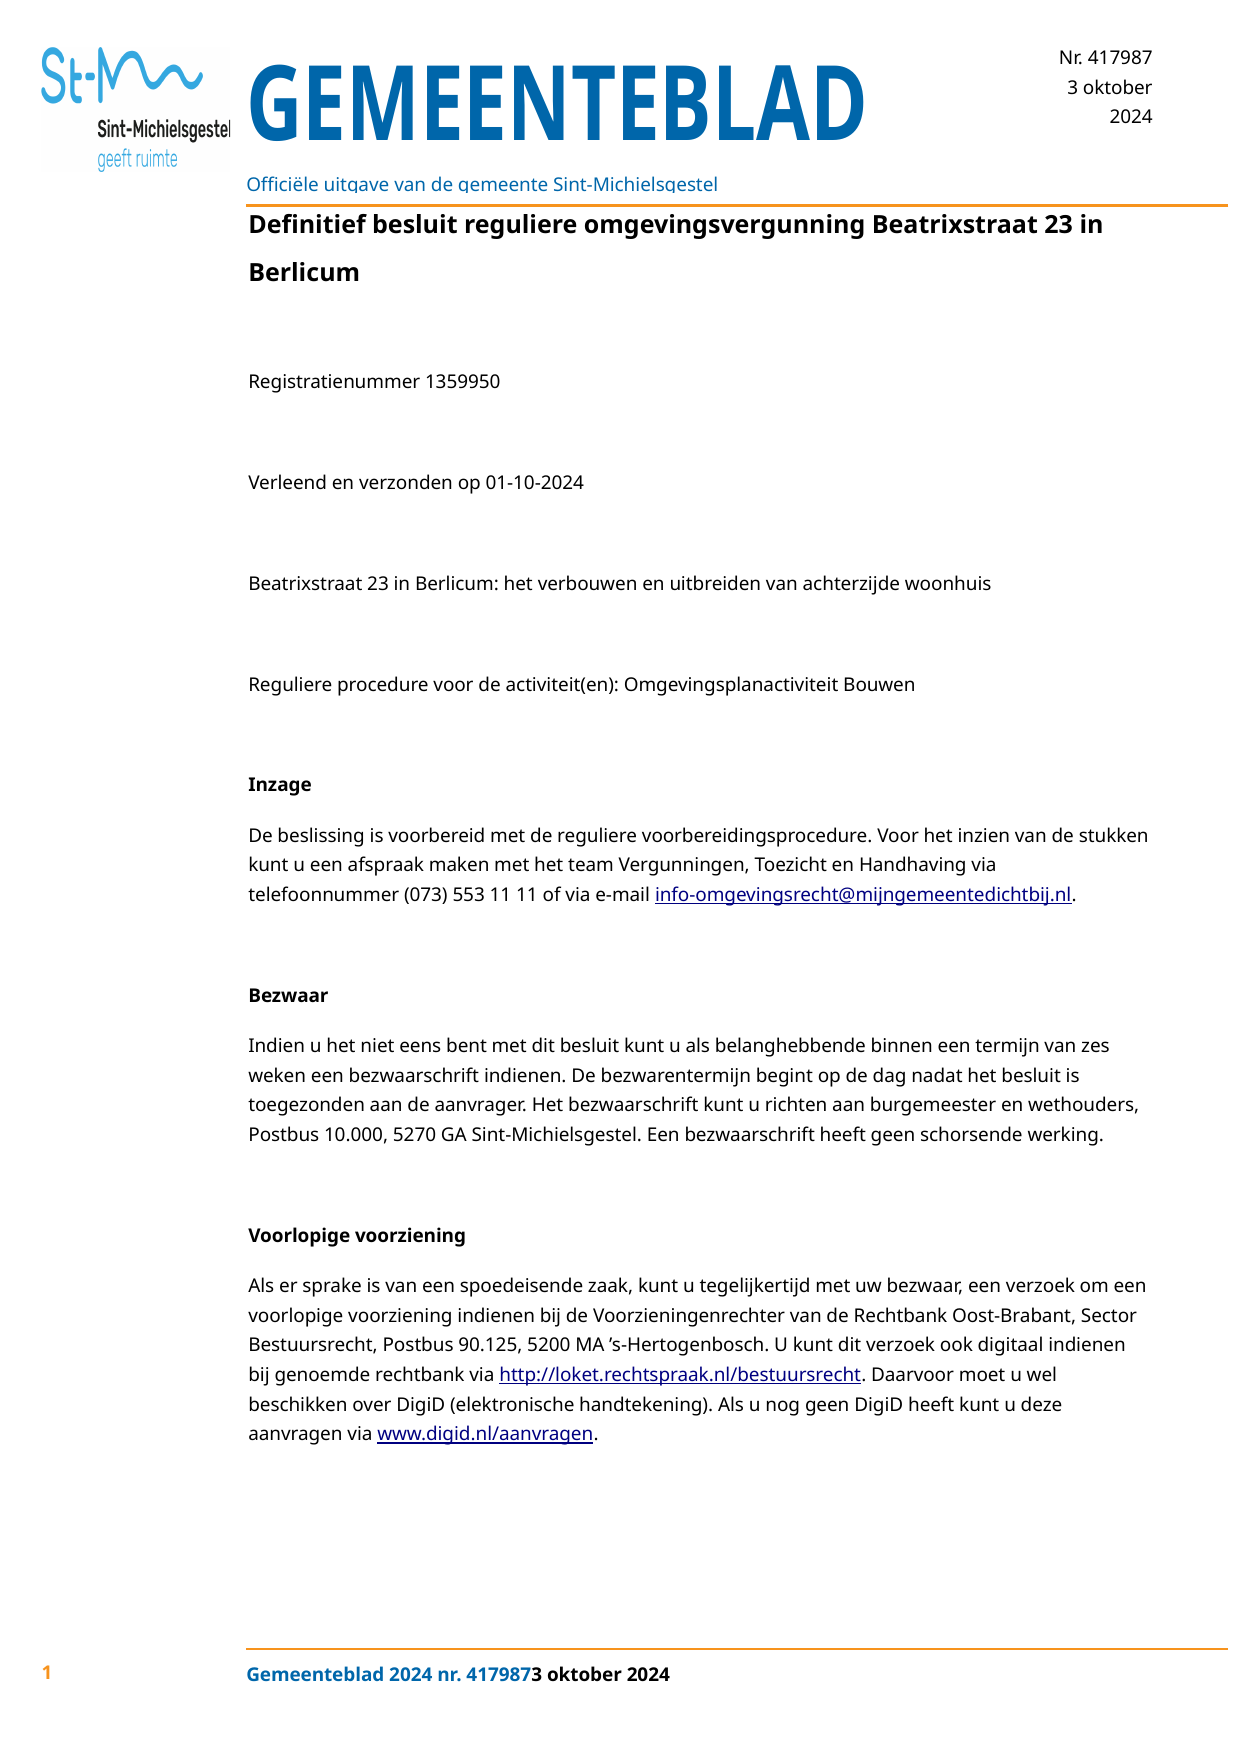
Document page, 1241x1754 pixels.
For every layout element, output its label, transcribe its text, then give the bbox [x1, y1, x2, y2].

text Reguliere procedure voor de activiteit(en): Omgevingsplanactiviteit Bouwen [248, 671, 1152, 697]
text Registratienummer 1359950 [248, 368, 1152, 394]
text Bezwaar [248, 982, 1152, 1008]
text Definitief besluit reguliere omgevingsvergunning Beatrixstraat 23 in Berlicum [248, 207, 1152, 288]
text De beslissing is voorbereid met de reguliere voorbereidingsprocedure. Voor het inzien van de stukken kunt u een afspraak maken met het team Vergunningen, Toezicht en Handhaving via telefoonnummer (073) 553 11 11 of via e-mail info-omgevingsrecht@mijngemeentedichtbij.nl. [248, 822, 1152, 907]
text Verleend en verzonden op 01-10-2024 [248, 469, 1152, 495]
text Inzage [248, 772, 1152, 797]
text Als er sprake is van een spoedeisende zaak, kunt u tegelijkertijd met uw bezwaar, een verzoek om een voorlopige voorziening indienen bij de Voorzieningenrechter van de Rechtbank Oost-Brabant, Sector Bestuursrecht, Postbus 90.125, 5200 MA ’s-Hertogenbosch. U kunt dit verzoek ook digitaal indienen bij genoemde rechtbank via http://loket.rechtspraak.nl/bestuursrecht. Daarvoor moet u wel beschikken over DigiD (elektronische handtekening). Als u nog geen DigiD heeft kunt u deze aanvragen via www.digid.nl/aanvragen. [248, 1272, 1152, 1446]
text Voorlopige voorziening [248, 1222, 1152, 1248]
text Indien u het niet eens bent met dit besluit kunt u als belanghebbende binnen een termijn van zes weken een bezwaarschrift indienen. De bezwarentermijn begint op de dag nadat het besluit is toegezonden aan de aanvrager. Het bezwaarschrift kunt u richten aan burgemeester en wethouders, Postbus 10.000, 5270 GA Sint-Michielsgestel. Een bezwaarschrift heeft geen schorsende werking. [248, 1032, 1152, 1147]
picture [41, 47, 231, 172]
text Beatrixstraat 23 in Berlicum: het verbouwen en uitbreiden van achterzijde woonhuis [248, 570, 1152, 596]
